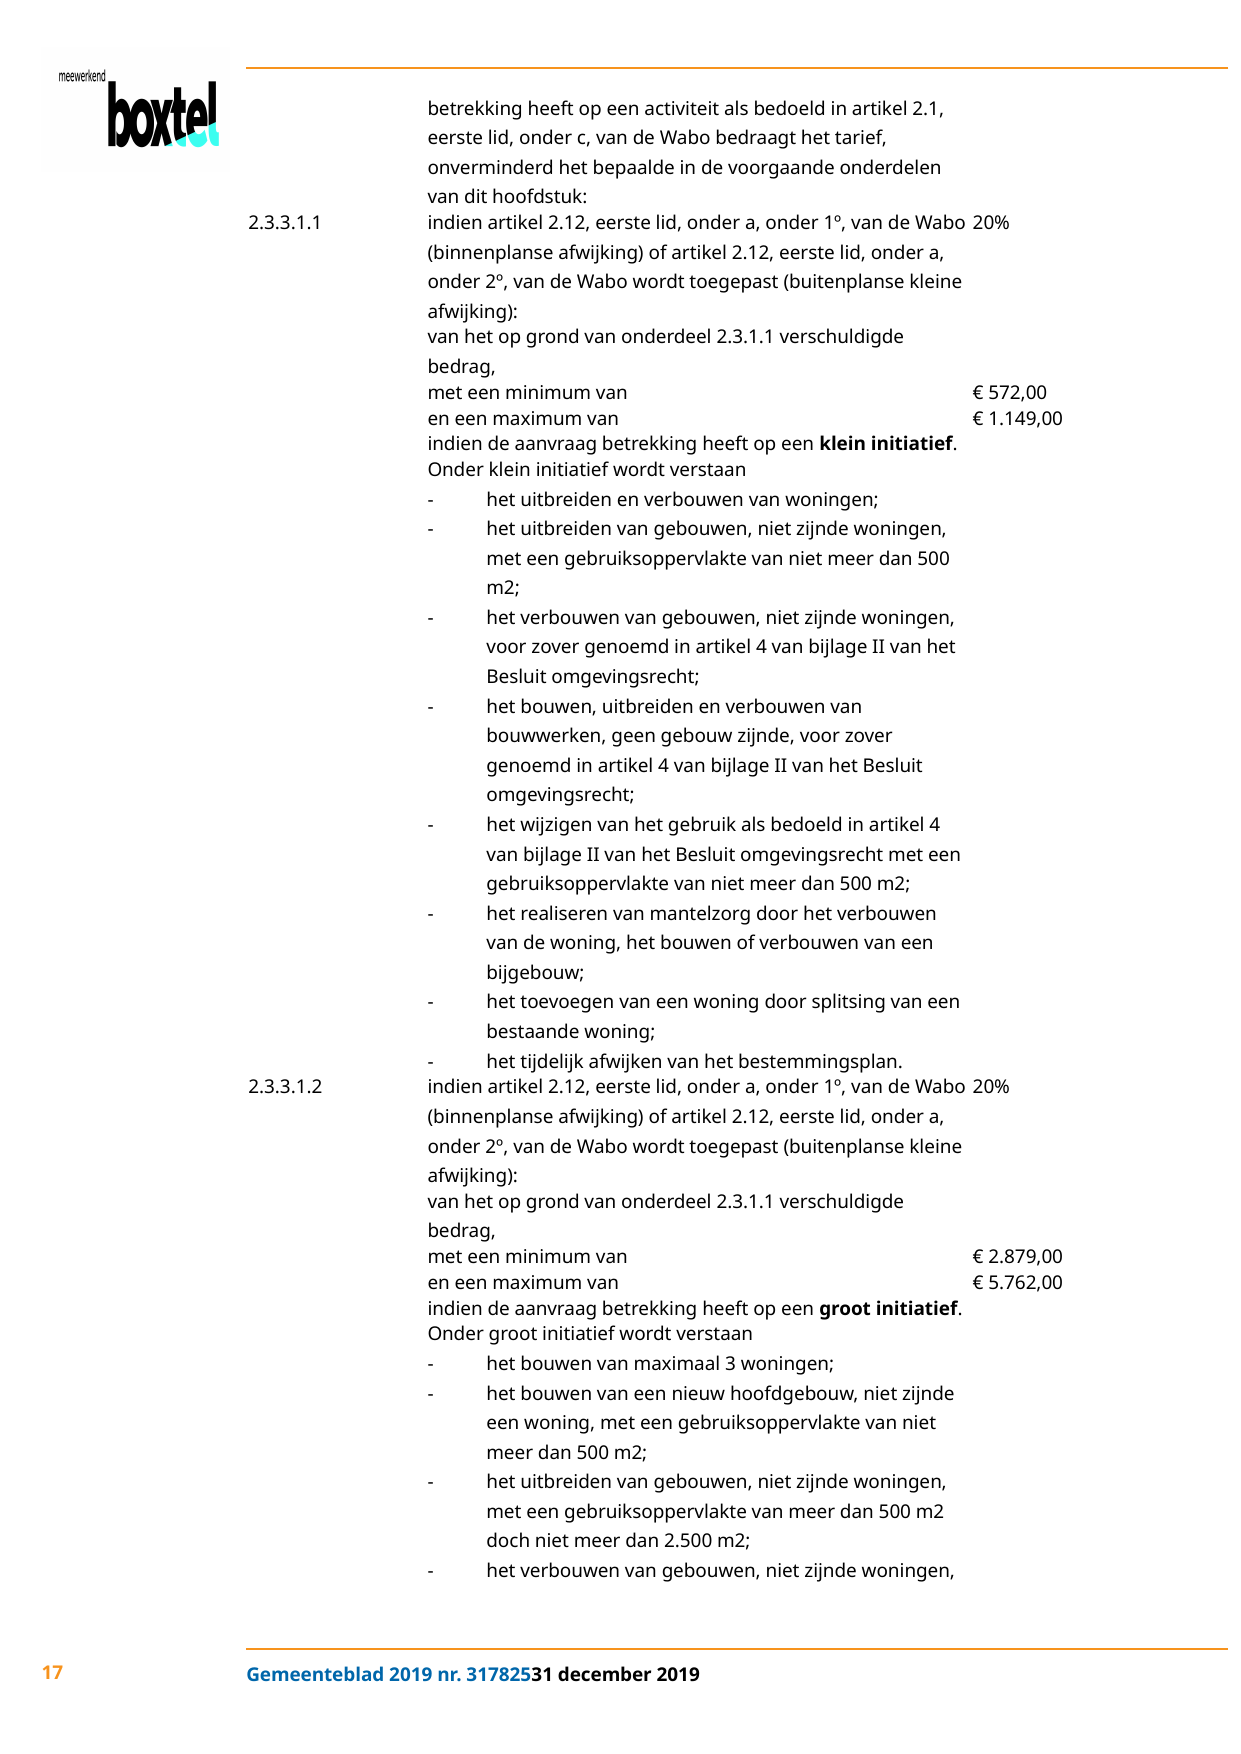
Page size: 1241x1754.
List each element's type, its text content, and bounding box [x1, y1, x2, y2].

table_cell [248, 405, 427, 431]
table_cell [248, 1295, 427, 1321]
table_cell van het op grond van onderdeel 2.3.1.1 verschuldigde bedrag, [427, 1188, 972, 1243]
table_cell [248, 431, 427, 456]
table_cell met een minimum van [427, 379, 972, 405]
table_cell met een minimum van [427, 1244, 972, 1269]
table_cell [248, 379, 427, 405]
table_cell indien artikel 2.12, eerste lid, onder a, onder 1º, van de Wabo (binnenplanse afwijking) of artikel 2.12, eerste lid, onder a, onder 2º, van de Wabo wordt toegepast (buitenplanse kleine afwijking): [427, 209, 972, 324]
table_cell indien de aanvraag betrekking heeft op een klein initiatief. [427, 431, 972, 456]
table_cell [973, 324, 1152, 379]
table_cell [973, 1321, 1152, 1583]
table_cell [973, 456, 1152, 1074]
table_cell [973, 95, 1152, 209]
table_cell [248, 456, 427, 1074]
table_cell [248, 1269, 427, 1295]
table_cell Onder groot initiatief wordt verstaan het bouwen van maximaal 3 woningen; het bouwen van een nieuw hoofdgebouw, niet zijnde een woning, met een gebruiksoppervlakte van niet meer dan 500 m2; het uitbreiden van gebouwen, niet zijnde woningen, met een gebruiksoppervlakte van meer dan 500 m2 doch niet meer dan 2.500 m2; het verbouwen van gebouwen, niet zijnde woningen, [427, 1321, 972, 1583]
table_cell indien artikel 2.12, eerste lid, onder a, onder 1º, van de Wabo (binnenplanse afwijking) of artikel 2.12, eerste lid, onder a, onder 2º, van de Wabo wordt toegepast (buitenplanse kleine afwijking): [427, 1074, 972, 1188]
table_cell € 1.149,00 [973, 405, 1152, 431]
picture [41, 47, 231, 172]
table_cell indien de aanvraag betrekking heeft op een groot initiatief. [427, 1295, 972, 1321]
table_cell en een maximum van [427, 405, 972, 431]
table_cell [973, 431, 1152, 456]
table_cell [248, 1244, 427, 1269]
table_cell Onder klein initiatief wordt verstaan het uitbreiden en verbouwen van woningen; het uitbreiden van gebouwen, niet zijnde woningen, met een gebruiksoppervlakte van niet meer dan 500 m2; het verbouwen van gebouwen, niet zijnde woningen, voor zover genoemd in artikel 4 van bijlage II van het Besluit omgevingsrecht; het bouwen, uitbreiden en verbouwen van bouwwerken, geen gebouw zijnde, voor zover genoemd in artikel 4 van bijlage II van het Besluit omgevingsrecht; het wijzigen van het gebruik als bedoeld in artikel 4 van bijlage II van het Besluit omgevingsrecht met een gebruiksoppervlakte van niet meer dan 500 m2; het realiseren van mantelzorg door het verbouwen van de woning, het bouwen of verbouwen van een bijgebouw; het toevoegen van een woning door splitsing van een bestaande woning; het tijdelijk afwijken van het bestemmingsplan. [427, 456, 972, 1074]
table_cell € 572,00 [973, 379, 1152, 405]
table_cell [973, 1295, 1152, 1321]
table_cell € 5.762,00 [973, 1269, 1152, 1295]
table_cell en een maximum van [427, 1269, 972, 1295]
table_cell [248, 324, 427, 379]
table_cell betrekking heeft op een activiteit als bedoeld in artikel 2.1, eerste lid, onder c, van de Wabo bedraagt het tarief, onverminderd het bepaalde in de voorgaande onderdelen van dit hoofdstuk: [427, 95, 972, 209]
table_cell [248, 1321, 427, 1583]
table_cell [248, 95, 427, 209]
table_cell van het op grond van onderdeel 2.3.1.1 verschuldigde bedrag, [427, 324, 972, 379]
table_cell 2.3.3.1.2 [248, 1074, 427, 1188]
table_cell 20% [973, 1074, 1152, 1188]
table_cell 2.3.3.1.1 [248, 209, 427, 324]
table_cell € 2.879,00 [973, 1244, 1152, 1269]
table_cell [973, 1188, 1152, 1243]
table_cell 20% [973, 209, 1152, 324]
table_cell [248, 1188, 427, 1243]
